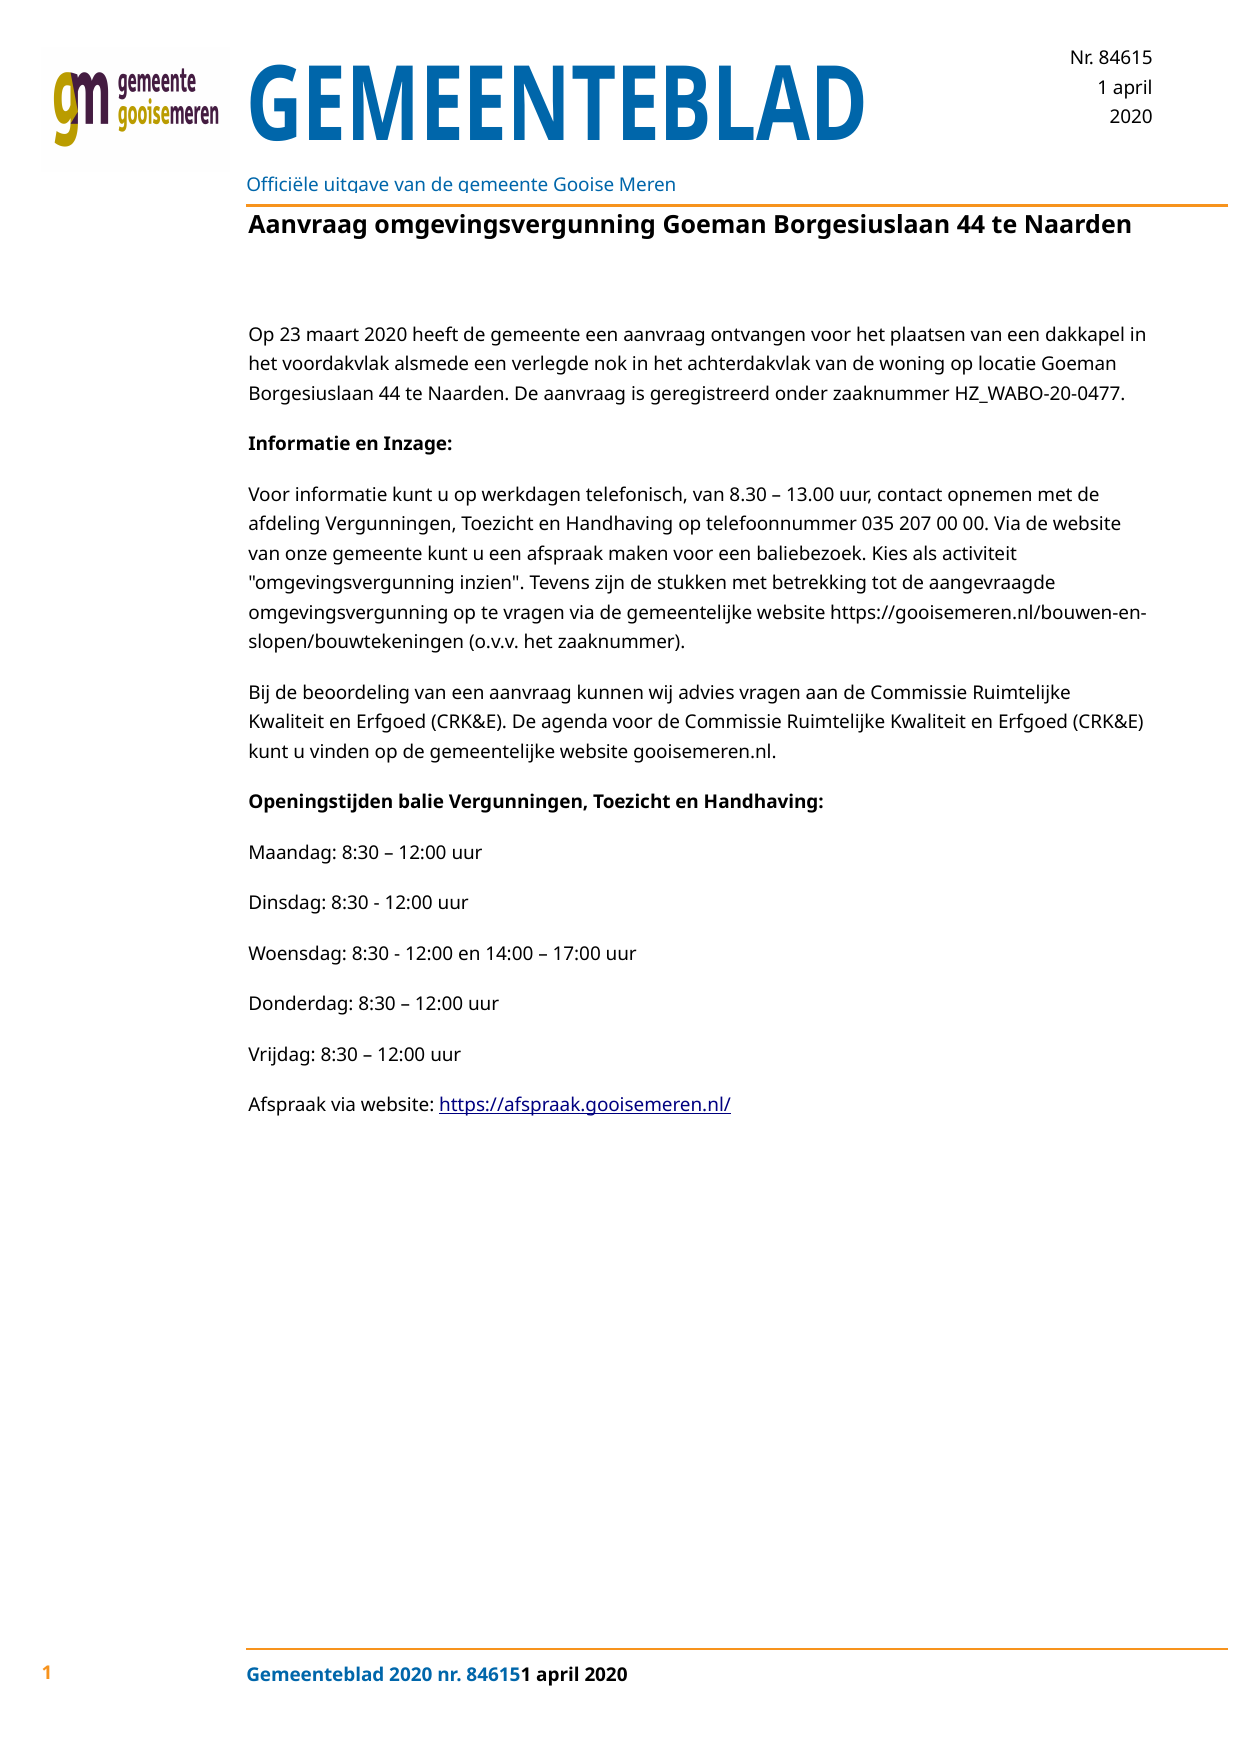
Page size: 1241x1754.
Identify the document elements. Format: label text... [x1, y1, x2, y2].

text Informatie en Inzage: [248, 430, 1152, 456]
text Openingstijden balie Vergunningen, Toezicht en Handhaving: [248, 789, 1152, 814]
picture [41, 47, 231, 172]
text Donderdag: 8:30 – 12:00 uur [248, 990, 1152, 1016]
text Aanvraag omgevingsvergunning Goeman Borgesiuslaan 44 te Naarden [248, 207, 1152, 241]
text Op 23 maart 2020 heeft de gemeente een aanvraag ontvangen voor het plaatsen van een dakkapel in het voordakvlak alsmede een verlegde nok in het achterdakvlak van de woning op locatie Goeman Borgesiuslaan 44 te Naarden. De aanvraag is geregistreerd onder zaaknummer HZ_WABO-20-0477. [248, 321, 1152, 406]
text Woensdag: 8:30 - 12:00 en 14:00 – 17:00 uur [248, 940, 1152, 966]
text Maandag: 8:30 – 12:00 uur [248, 839, 1152, 865]
text Bij de beoordeling van een aanvraag kunnen wij advies vragen aan de Commissie Ruimtelijke Kwaliteit en Erfgoed (CRK&E). De agenda voor de Commissie Ruimtelijke Kwaliteit en Erfgoed (CRK&E) kunt u vinden op de gemeentelijke website gooisemeren.nl. [248, 679, 1152, 764]
text Afspraak via website: https://afspraak.gooisemeren.nl/ [248, 1091, 1152, 1117]
text Voor informatie kunt u op werkdagen telefonisch, van 8.30 – 13.00 uur, contact opnemen met de afdeling Vergunningen, Toezicht en Handhaving op telefoonnummer 035 207 00 00. Via de website van onze gemeente kunt u een afspraak maken voor een baliebezoek. Kies als activiteit "omgevingsvergunning inzien". Tevens zijn de stukken met betrekking tot de aangevraagde omgevingsvergunning op te vragen via de gemeentelijke website https://gooisemeren.nl/bouwen-en-slopen/bouwtekeningen (o.v.v. het zaaknummer). [248, 481, 1152, 654]
text Dinsdag: 8:30 - 12:00 uur [248, 889, 1152, 915]
text Vrijdag: 8:30 – 12:00 uur [248, 1041, 1152, 1066]
